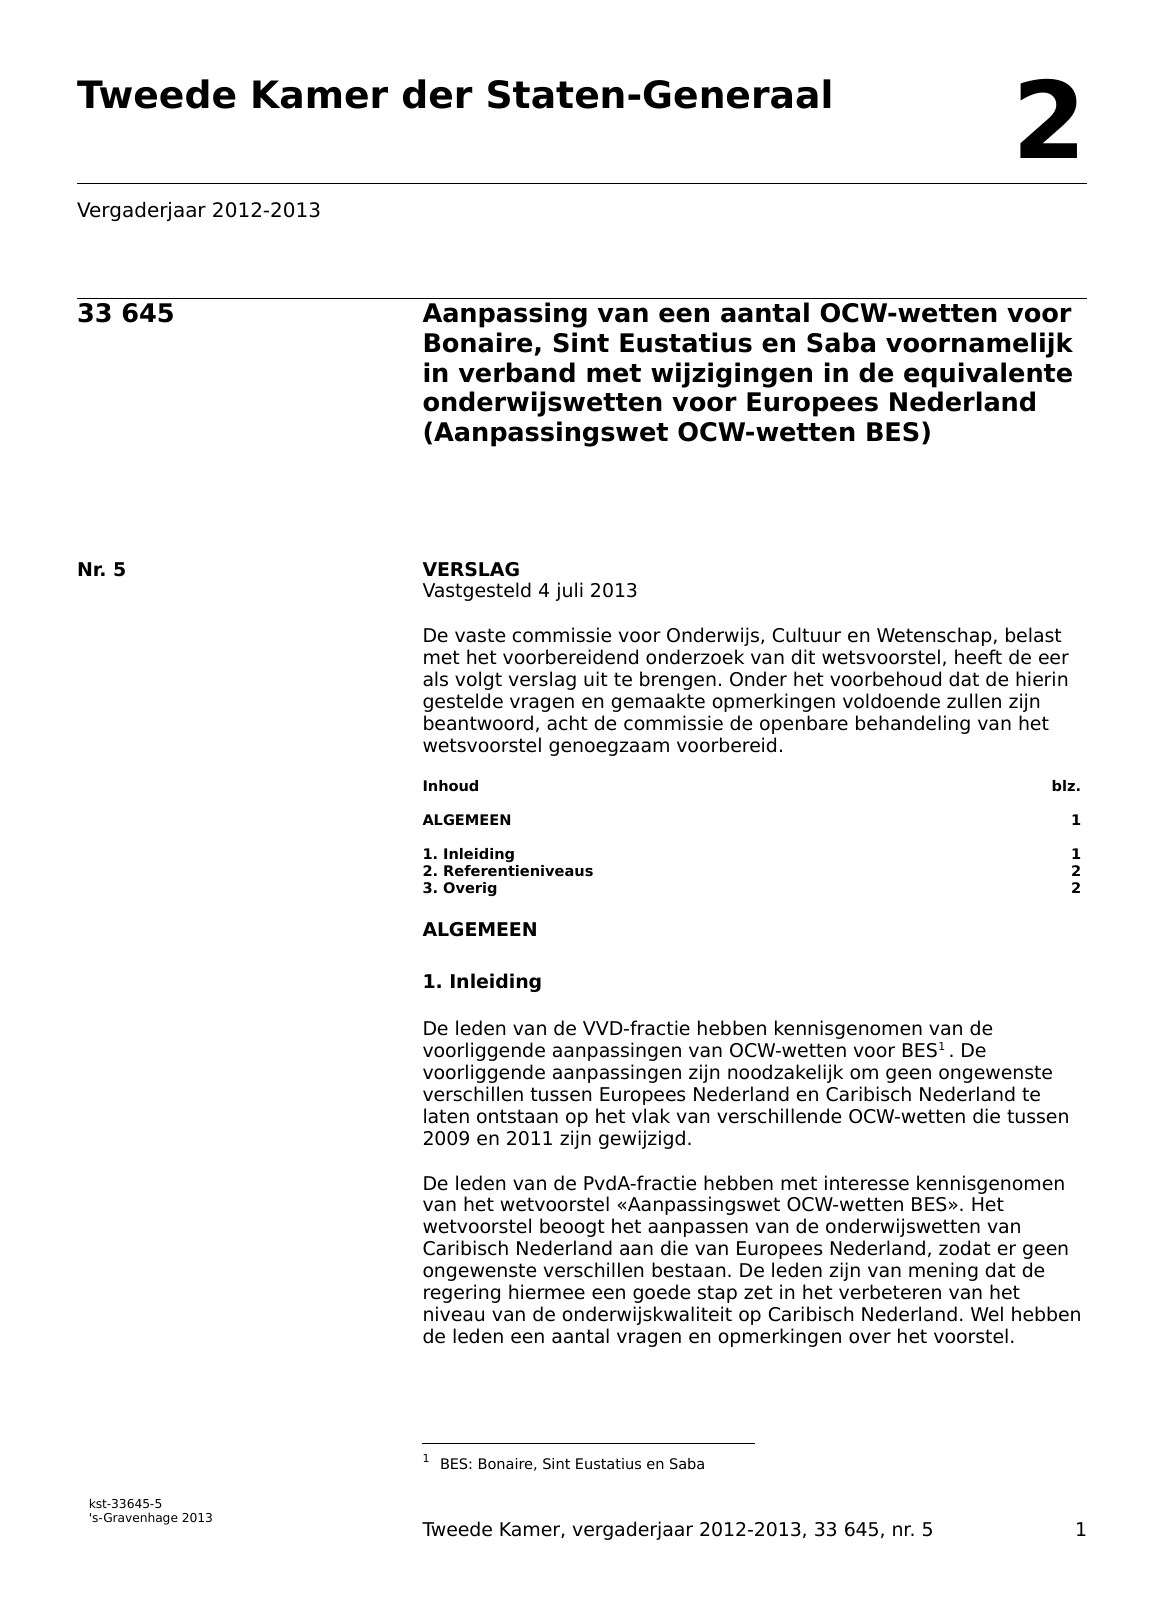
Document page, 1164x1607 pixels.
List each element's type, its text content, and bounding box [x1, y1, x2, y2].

table_cell 1 [1003, 846, 1087, 863]
table_header 2 [886, 59, 1087, 183]
table_cell ALGEMEEN [422, 812, 1003, 829]
text De vaste commissie voor Onderwijs, Cultuur en Wetenschap, belast met het voorbereidend onderzoek van dit wetsvoorstel, heeft de eer als volgt verslag uit te brengen. Onder het voorbehoud dat de hierin gestelde vragen en gemaakte opmerkingen voldoende zullen zijn beantwoord, acht de commissie de openbare behandeling van het wetsvoorstel genoegzaam voorbereid. [422, 624, 1087, 756]
text Vastgesteld 4 juli 2013 [422, 580, 1087, 602]
table_cell 1. Inleiding [422, 846, 1003, 863]
table_cell [1003, 829, 1087, 846]
subtitle ALGEMEEN [422, 919, 1087, 941]
text BES: Bonaire, Sint Eustatius en Saba [422, 1452, 1087, 1474]
table_cell [1003, 795, 1087, 812]
table_cell 2 [1003, 863, 1087, 880]
table_cell 1 [1003, 812, 1087, 829]
table_cell [422, 795, 1003, 812]
table_header Inhoud [422, 778, 1003, 795]
text 's-Gravenhage 2013 [88, 1511, 323, 1525]
table_cell [422, 829, 1003, 846]
table_header Tweede Kamer der Staten-Generaal [77, 59, 886, 183]
text kst-33645-5 [88, 1497, 323, 1511]
table_cell 2 [1003, 880, 1087, 897]
table_cell Vergaderjaar 2012-2013 [77, 184, 1087, 298]
subtitle 1. Inleiding [422, 971, 1087, 993]
text De leden van de PvdA-fractie hebben met interesse kennisgenomen van het wetvoorstel «Aanpassingswet OCW-wetten BES». Het wetvoorstel beoogt het aanpassen van de onderwijswetten van Caribisch Nederland aan die van Europees Nederland, zodat er geen ongewenste verschillen bestaan. De leden zijn van mening dat de regering hiermee een goede stap zet in het verbeteren van het niveau van de onderwijskwaliteit op Caribisch Nederland. Wel hebben de leden een aantal vragen en opmerkingen over het voorstel. [422, 1172, 1087, 1348]
table_header blz. [1003, 778, 1087, 795]
subtitle Nr. 5 VERSLAG [77, 558, 1087, 580]
table_cell 2. Referentieniveaus [422, 863, 1003, 880]
subtitle 33 645 Aanpassing van een aantal OCW-wetten voor Bonaire, Sint Eustatius en Saba voornamelijk in verband met wijzigingen in de equivalente onderwijswetten voor Europees Nederland (Aanpassingswet OCW-wetten BES) [77, 299, 1087, 447]
text De leden van de VVD-fractie hebben kennisgenomen van de voorliggende aanpassingen van OCW-wetten voor BES. De voorliggende aanpassingen zijn noodzakelijk om geen ongewenste verschillen tussen Europees Nederland en Caribisch Nederland te laten ontstaan op het vlak van verschillende OCW-wetten die tussen 2009 en 2011 zijn gewijzigd. [422, 1018, 1087, 1150]
table_cell 3. Overig [422, 880, 1003, 897]
